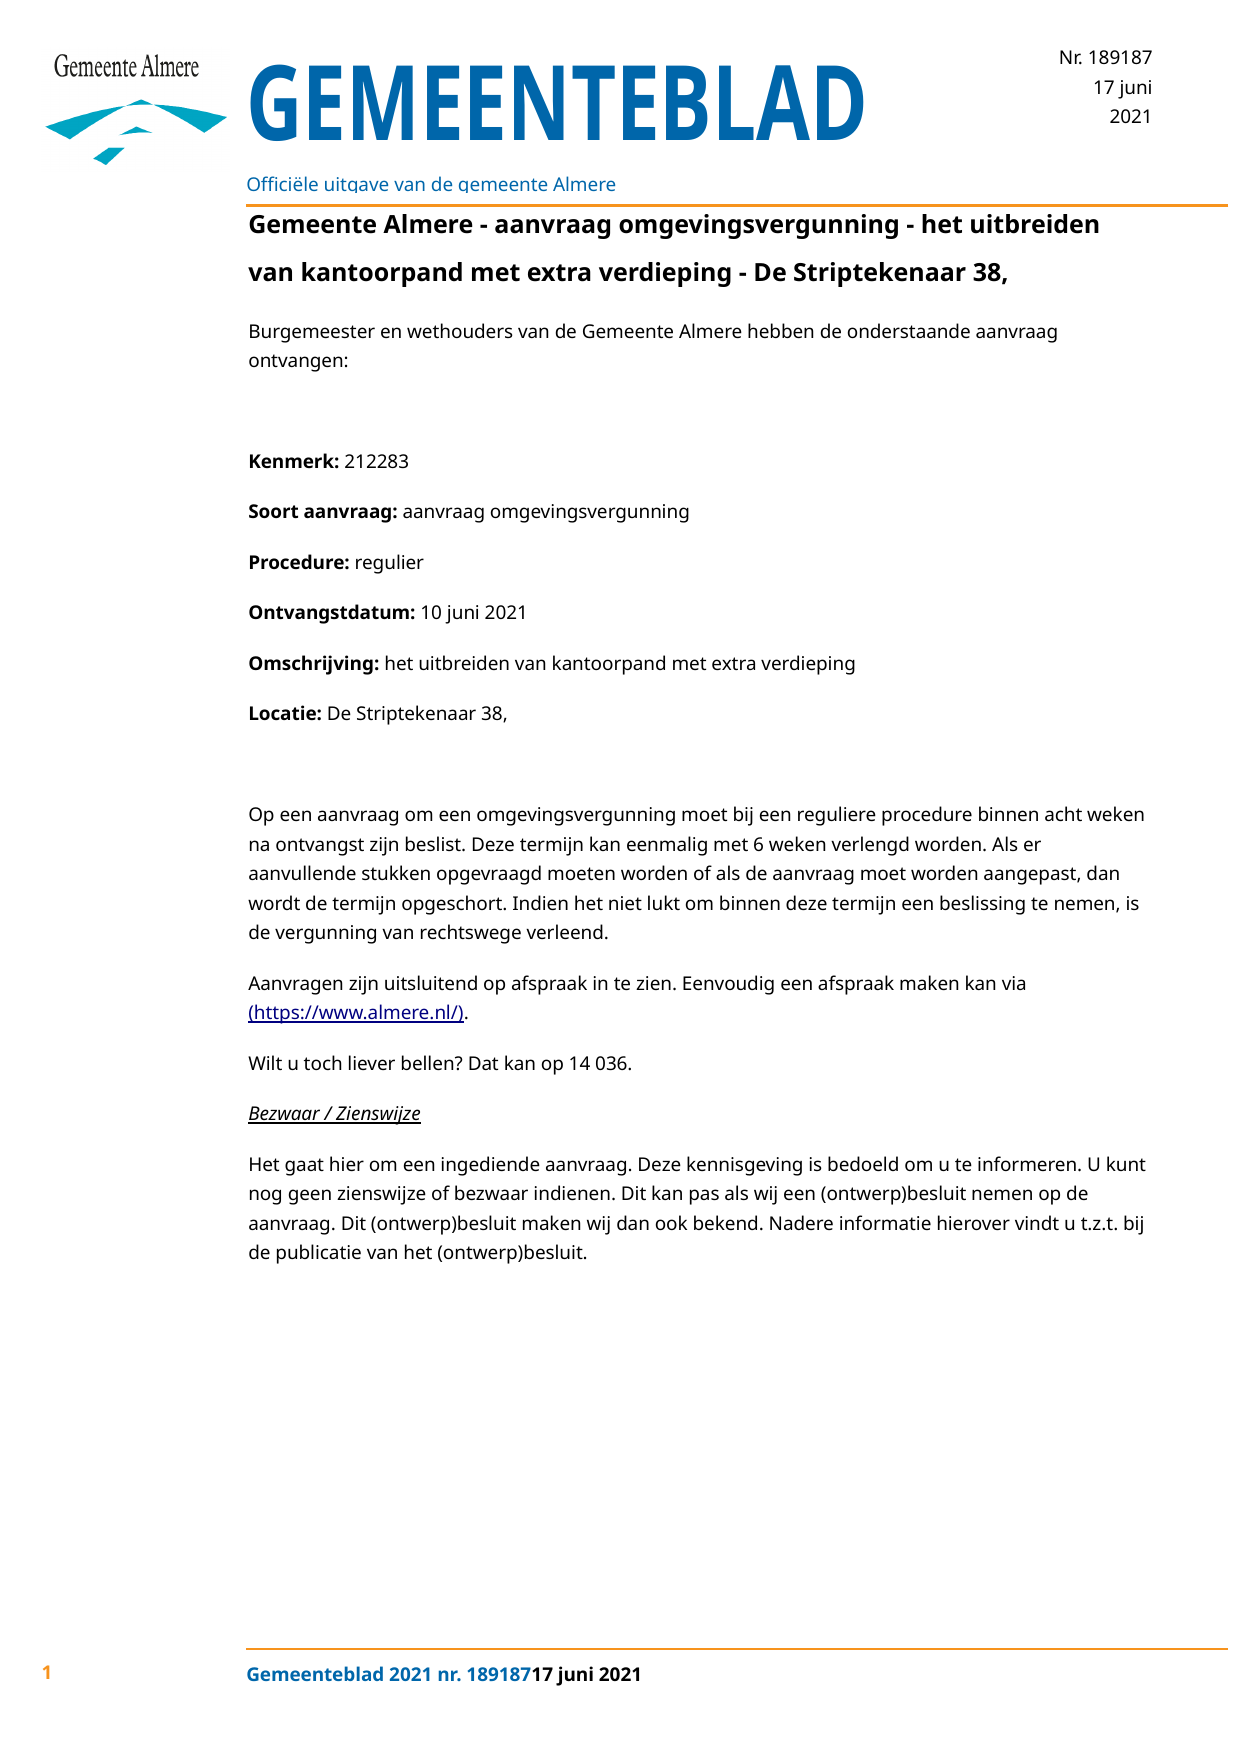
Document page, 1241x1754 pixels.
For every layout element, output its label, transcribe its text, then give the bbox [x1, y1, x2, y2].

picture [41, 47, 231, 172]
text Locatie: De Striptekenaar 38, [248, 700, 1152, 726]
text Ontvangstdatum: 10 juni 2021 [248, 599, 1152, 625]
text Procedure: regulier [248, 549, 1152, 575]
text Op een aanvraag om een omgevingsvergunning moet bij een reguliere procedure binnen acht weken na ontvangst zijn beslist. Deze termijn kan eenmalig met 6 weken verlengd worden. Als er aanvullende stukken opgevraagd moeten worden of als de aanvraag moet worden aangepast, dan wordt de termijn opgeschort. Indien het niet lukt om binnen deze termijn een beslissing te nemen, is de vergunning van rechtswege verleend. [248, 801, 1152, 945]
text Bezwaar / Zienswijze [248, 1100, 1152, 1126]
text Gemeente Almere - aanvraag omgevingsvergunning - het uitbreiden van kantoorpand met extra verdieping - De Striptekenaar 38, [248, 207, 1152, 288]
text Omschrijving: het uitbreiden van kantoorpand met extra verdieping [248, 650, 1152, 676]
text Kenmerk: 212283 [248, 448, 1152, 474]
text Wilt u toch liever bellen? Dat kan op 14 036. [248, 1050, 1152, 1076]
text Het gaat hier om een ingediende aanvraag. Deze kennisgeving is bedoeld om u te informeren. U kunt nog geen zienswijze of bezwaar indienen. Dit kan pas als wij een (ontwerp)besluit nemen op de aanvraag. Dit (ontwerp)besluit maken wij dan ook bekend. Nadere informatie hierover vindt u t.z.t. bij de publicatie van het (ontwerp)besluit. [248, 1151, 1152, 1265]
text Burgemeester en wethouders van de Gemeente Almere hebben de onderstaande aanvraag ontvangen: [248, 318, 1152, 373]
text Aanvragen zijn uitsluitend op afspraak in te zien. Eenvoudig een afspraak maken kan via (https://www.almere.nl/). [248, 970, 1152, 1025]
text Soort aanvraag: aanvraag omgevingsvergunning [248, 499, 1152, 524]
